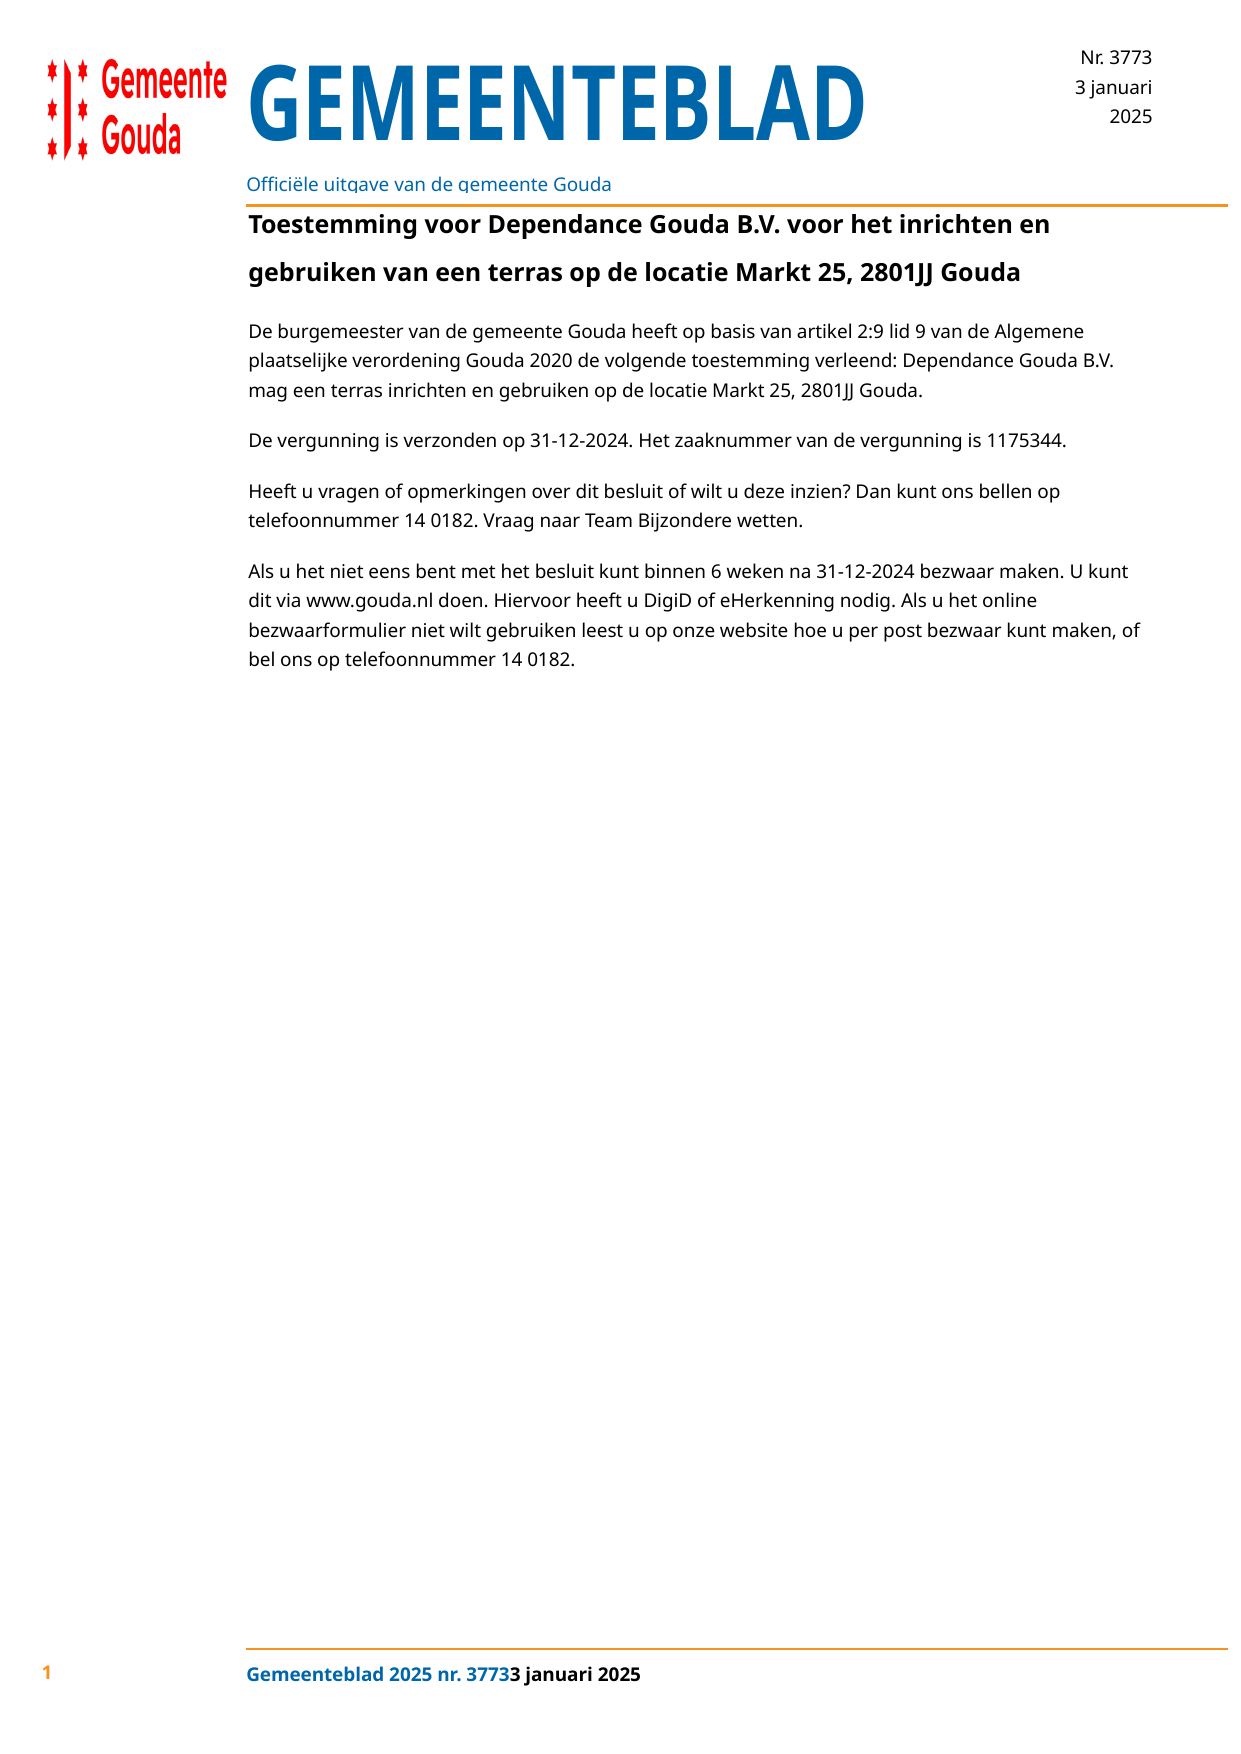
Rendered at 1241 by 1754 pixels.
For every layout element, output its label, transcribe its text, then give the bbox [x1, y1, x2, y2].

text De vergunning is verzonden op 31-12-2024. Het zaaknummer van de vergunning is 1175344. [248, 427, 1152, 453]
picture [41, 47, 231, 172]
text Heeft u vragen of opmerkingen over dit besluit of wilt u deze inzien? Dan kunt ons bellen op telefoonnummer 14 0182. Vraag naar Team Bijzondere wetten. [248, 478, 1152, 533]
text Als u het niet eens bent met het besluit kunt binnen 6 weken na 31-12-2024 bezwaar maken. U kunt dit via www.gouda.nl doen. Hiervoor heeft u DigiD of eHerkenning nodig. Als u het online bezwaarformulier niet wilt gebruiken leest u op onze website hoe u per post bezwaar kunt maken, of bel ons op telefoonnummer 14 0182. [248, 558, 1152, 672]
text De burgemeester van de gemeente Gouda heeft op basis van artikel 2:9 lid 9 van de Algemene plaatselijke verordening Gouda 2020 de volgende toestemming verleend: Dependance Gouda B.V. mag een terras inrichten en gebruiken op de locatie Markt 25, 2801JJ Gouda. [248, 318, 1152, 403]
text Toestemming voor Dependance Gouda B.V. voor het inrichten en gebruiken van een terras op de locatie Markt 25, 2801JJ Gouda [248, 207, 1152, 288]
